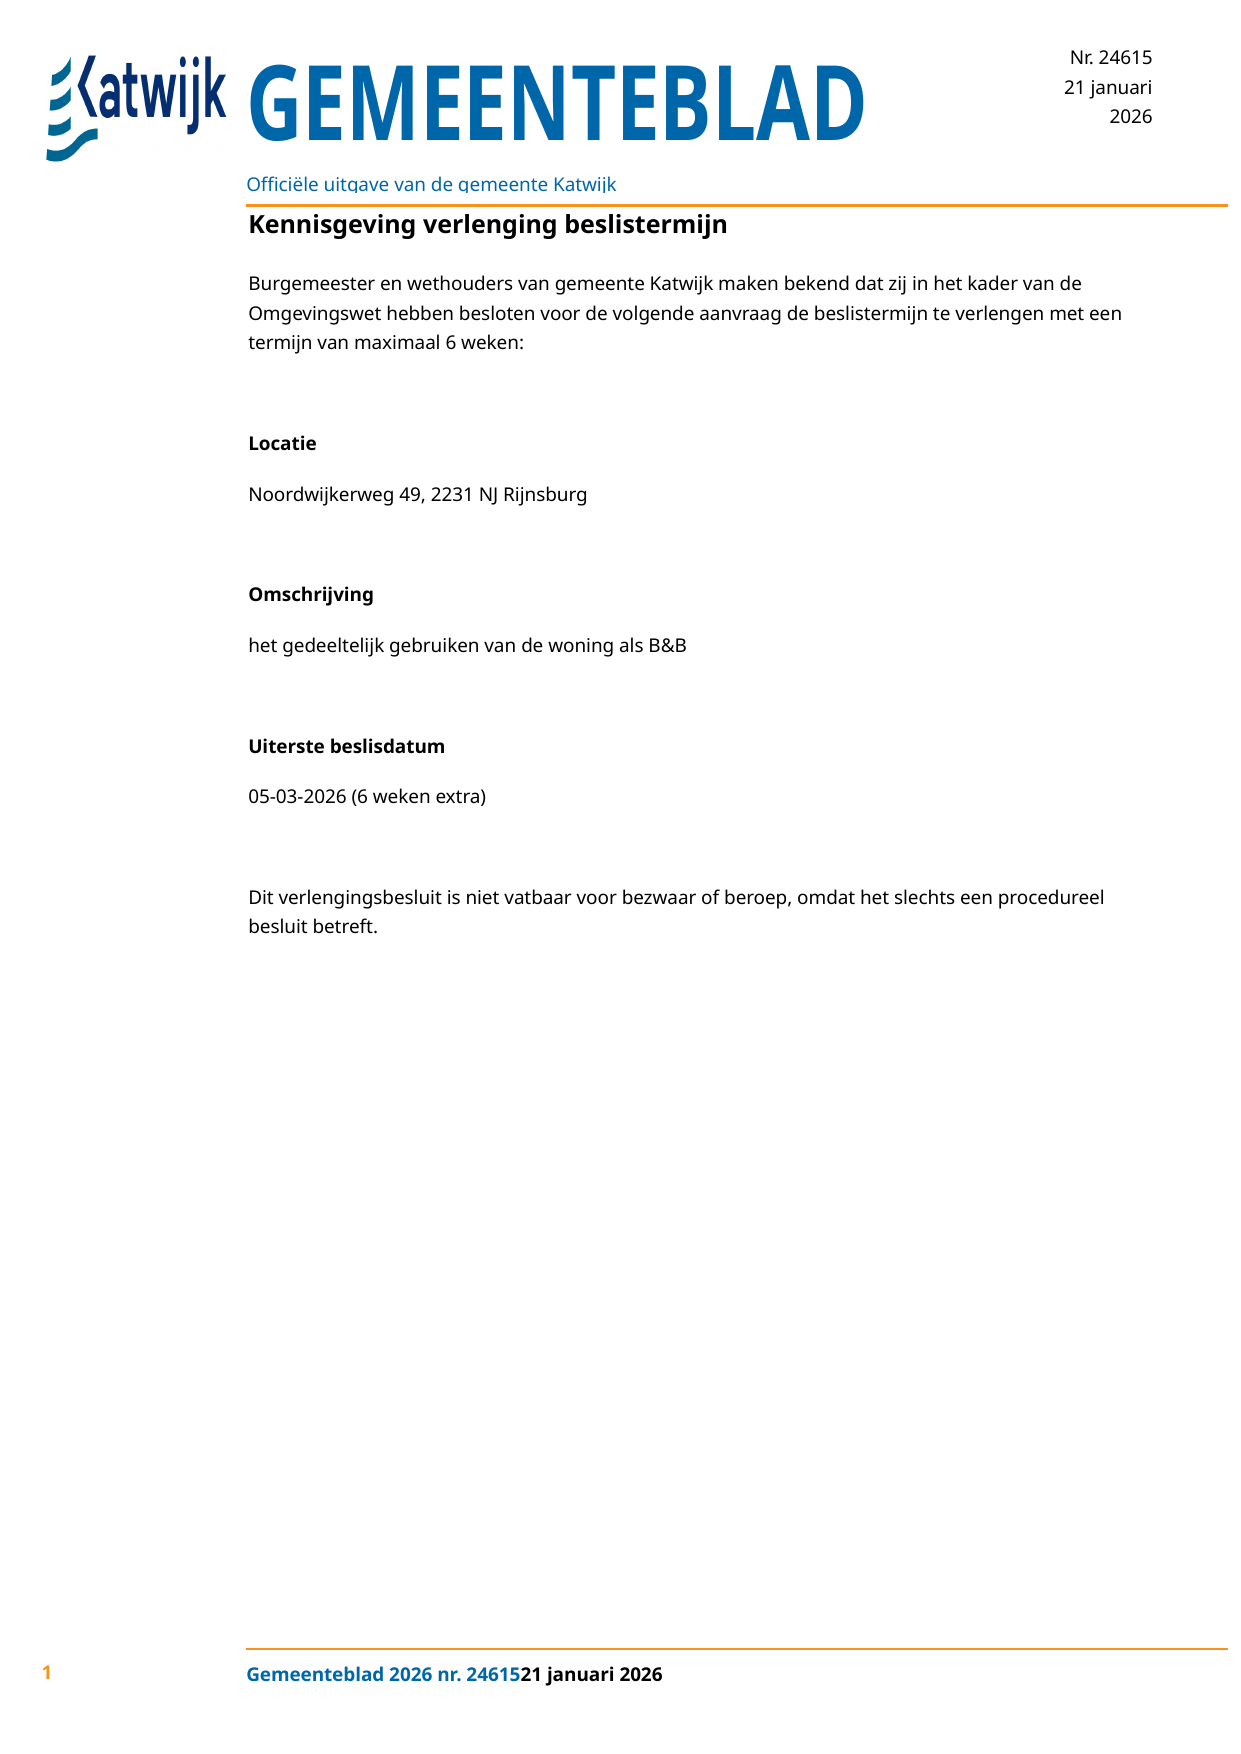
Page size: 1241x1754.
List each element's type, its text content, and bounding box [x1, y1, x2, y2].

text Kennisgeving verlenging beslistermijn [248, 207, 1152, 241]
picture [41, 47, 231, 172]
text Uiterste beslisdatum [248, 733, 1152, 758]
text 05-03-2026 (6 weken extra) [248, 783, 1152, 809]
text Omschrijving [248, 582, 1152, 607]
text het gedeeltelijk gebruiken van de woning als B&B [248, 632, 1152, 658]
text Dit verlengingsbesluit is niet vatbaar voor bezwaar of beroep, omdat het slechts een procedureel besluit betreft. [248, 884, 1152, 939]
text Burgemeester en wethouders van gemeente Katwijk maken bekend dat zij in het kader van de Omgevingswet hebben besloten voor de volgende aanvraag de beslistermijn te verlengen met een termijn van maximaal 6 weken: [248, 270, 1152, 355]
text Noordwijkerweg 49, 2231 NJ Rijnsburg [248, 481, 1152, 506]
text Locatie [248, 430, 1152, 456]
